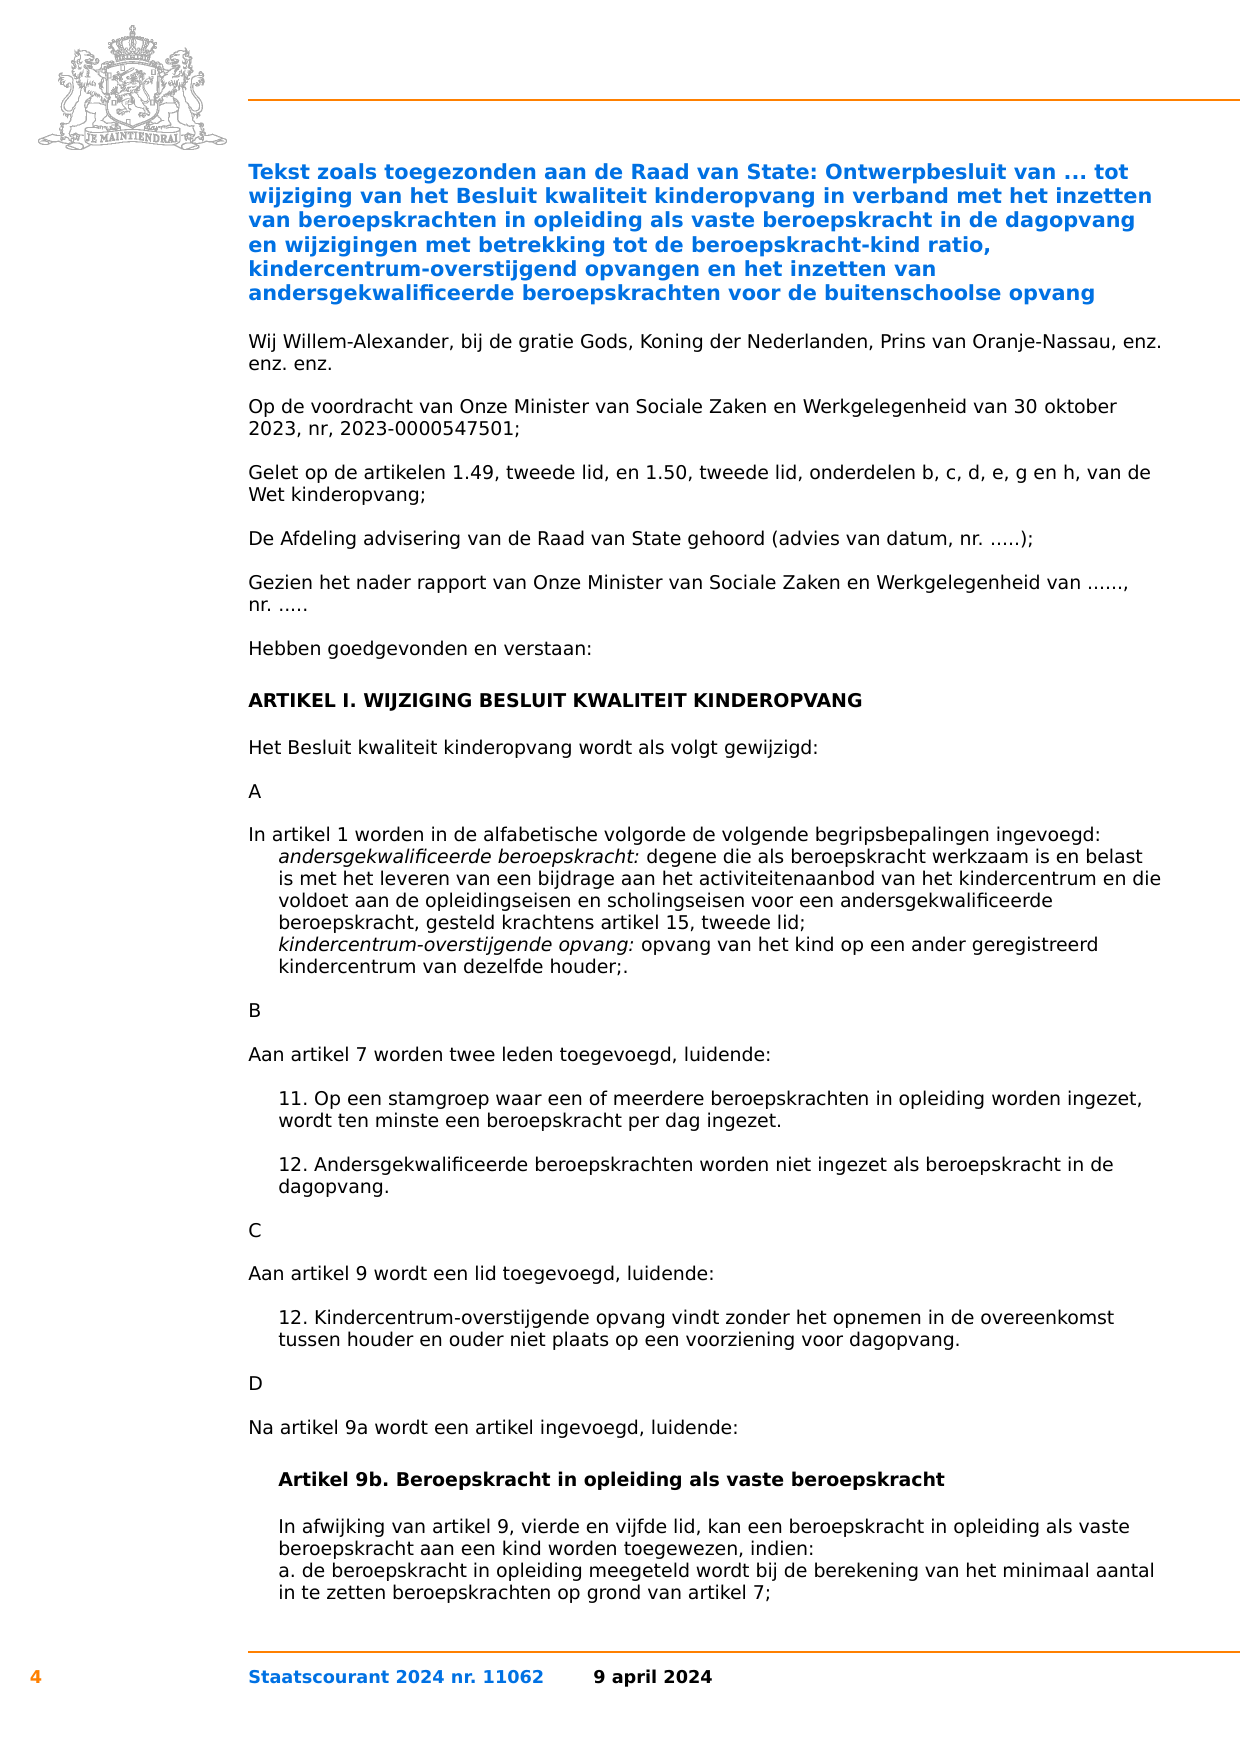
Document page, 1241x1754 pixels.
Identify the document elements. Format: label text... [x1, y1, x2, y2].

text Op de voordracht van Onze Minister van Sociale Zaken en Werkgelegenheid van 30 oktober 2023, nr, 2023-0000547501; [248, 396, 1163, 440]
text Gelet op de artikelen 1.49, tweede lid, en 1.50, tweede lid, onderdelen b, c, d, e, g en h, van de Wet kinderopvang; [248, 462, 1163, 506]
text De Afdeling advisering van de Raad van State gehoord (advies van datum, nr. .....); [248, 528, 1163, 550]
text Aan artikel 9 wordt een lid toegevoegd, luidende: [248, 1263, 1163, 1285]
subtitle Artikel 9b. Beroepskracht in opleiding als vaste beroepskracht [278, 1469, 1163, 1491]
text B [248, 1000, 1163, 1022]
subtitle ARTIKEL I. WIJZIGING BESLUIT KWALITEIT KINDEROPVANG [248, 690, 1163, 712]
text In afwijking van artikel 9, vierde en vijfde lid, kan een beroepskracht in opleiding als vaste beroepskracht aan een kind worden toegewezen, indien: [278, 1516, 1163, 1560]
text 11. Op een stamgroep waar een of meerdere beroepskrachten in opleiding worden ingezet, wordt ten minste een beroepskracht per dag ingezet. [278, 1088, 1163, 1132]
text Na artikel 9a wordt een artikel ingevoegd, luidende: [248, 1417, 1163, 1439]
text Hebben goedgevonden en verstaan: [248, 638, 1163, 660]
text In artikel 1 worden in de alfabetische volgorde de volgende begripsbepalingen ingevoegd: [248, 824, 1163, 846]
text Wij Willem-Alexander, bij de gratie Gods, Koning der Nederlanden, Prins van Oranje-Nassau, enz. enz. enz. [248, 331, 1163, 374]
text Aan artikel 7 worden twee leden toegevoegd, luidende: [248, 1044, 1163, 1066]
text D [248, 1373, 1163, 1395]
picture [38, 25, 227, 150]
text Gezien het nader rapport van Onze Minister van Sociale Zaken en Werkgelegenheid van ......, nr. ..... [248, 572, 1163, 616]
text kindercentrum-overstijgende opvang: opvang van het kind op een ander geregistreerd kindercentrum van dezelfde houder;. [278, 934, 1163, 978]
text a. de beroepskracht in opleiding meegeteld wordt bij de berekening van het minimaal aantal in te zetten beroepskrachten op grond van artikel 7; [278, 1560, 1163, 1604]
text andersgekwalificeerde beroepskracht: degene die als beroepskracht werkzaam is en belast is met het leveren van een bijdrage aan het activiteitenaanbod van het kindercentrum en die voldoet aan de opleidingseisen en scholingseisen voor een andersgekwalificeerde beroepskracht, gesteld krachtens artikel 15, tweede lid; [278, 846, 1163, 934]
subtitle Tekst zoals toegezonden aan de Raad van State: Ontwerpbesluit van ... tot wijziging van het Besluit kwaliteit kinderopvang in verband met het inzetten van beroepskrachten in opleiding als vaste beroepskracht in de dagopvang en wijzigingen met betrekking tot de beroepskracht-kind ratio, kindercentrum-overstijgend opvangen en het inzetten van andersgekwalificeerde beroepskrachten voor de buitenschoolse opvang [248, 160, 1163, 306]
text 12. Kindercentrum-overstijgende opvang vindt zonder het opnemen in de overeenkomst tussen houder en ouder niet plaats op een voorziening voor dagopvang. [278, 1307, 1163, 1351]
text Het Besluit kwaliteit kinderopvang wordt als volgt gewijzigd: [248, 737, 1163, 759]
text C [248, 1219, 1163, 1241]
text 12. Andersgekwalificeerde beroepskrachten worden niet ingezet als beroepskracht in de dagopvang. [278, 1154, 1163, 1198]
text A [248, 781, 1163, 802]
